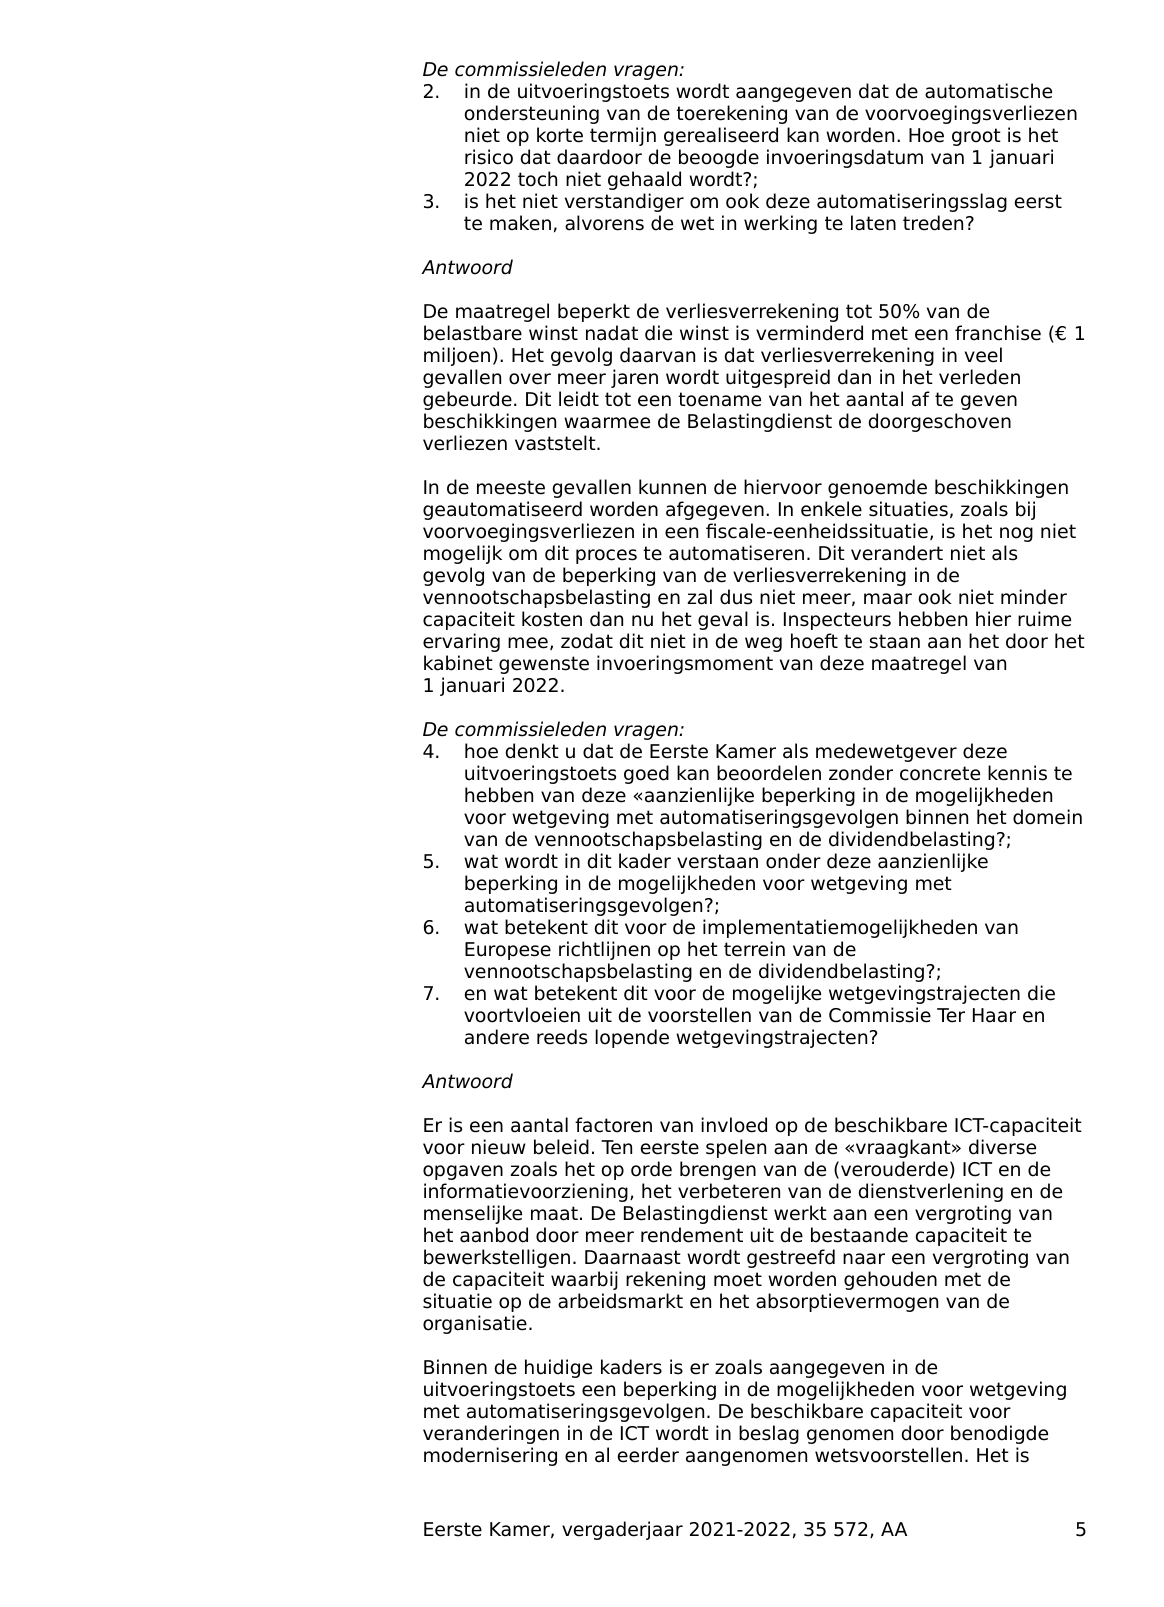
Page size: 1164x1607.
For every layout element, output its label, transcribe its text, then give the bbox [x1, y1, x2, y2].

text 5. wat wordt in dit kader verstaan onder deze aanzienlijke beperking in de mogelijkheden voor wetgeving met automatiseringsgevolgen?; [422, 851, 1087, 917]
text 4. hoe denkt u dat de Eerste Kamer als medewetgever deze uitvoeringstoets goed kan beoordelen zonder concrete kennis te hebben van deze «aanzienlijke beperking in de mogelijkheden voor wetgeving met automatiseringsgevolgen binnen het domein van de vennootschapsbelasting en de dividendbelasting?; [422, 741, 1087, 851]
subtitle Antwoord [422, 257, 1087, 279]
text 7. en wat betekent dit voor de mogelijke wetgevingstrajecten die voortvloeien uit de voorstellen van de Commissie Ter Haar en andere reeds lopende wetgevingstrajecten? [422, 983, 1087, 1049]
subtitle De commissieleden vragen: [422, 59, 1087, 81]
subtitle Antwoord [422, 1071, 1087, 1093]
text 6. wat betekent dit voor de implementatiemogelijkheden van Europese richtlijnen op het terrein van de vennootschapsbelasting en de dividendbelasting?; [422, 917, 1087, 983]
text De maatregel beperkt de verliesverrekening tot 50% van de belastbare winst nadat die winst is verminderd met een franchise (€ 1 miljoen). Het gevolg daarvan is dat verliesverrekening in veel gevallen over meer jaren wordt uitgespreid dan in het verleden gebeurde. Dit leidt tot een toename van het aantal af te geven beschikkingen waarmee de Belastingdienst de doorgeschoven verliezen vaststelt. [422, 301, 1087, 455]
text Er is een aantal factoren van invloed op de beschikbare ICT-capaciteit voor nieuw beleid. Ten eerste spelen aan de «vraagkant» diverse opgaven zoals het op orde brengen van de (verouderde) ICT en de informatievoorziening, het verbeteren van de dienstverlening en de menselijke maat. De Belastingdienst werkt aan een vergroting van het aanbod door meer rendement uit de bestaande capaciteit te bewerkstelligen. Daarnaast wordt gestreefd naar een vergroting van de capaciteit waarbij rekening moet worden gehouden met de situatie op de arbeidsmarkt en het absorptievermogen van de organisatie. [422, 1115, 1087, 1335]
subtitle De commissieleden vragen: [422, 719, 1087, 741]
text 3. is het niet verstandiger om ook deze automatiseringsslag eerst te maken, alvorens de wet in werking te laten treden? [422, 191, 1087, 235]
text Binnen de huidige kaders is er zoals aangegeven in de uitvoeringstoets een beperking in de mogelijkheden voor wetgeving met automatiseringsgevolgen. De beschikbare capaciteit voor veranderingen in de ICT wordt in beslag genomen door benodigde modernisering en al eerder aangenomen wetsvoorstellen. Het is [422, 1357, 1087, 1467]
text In de meeste gevallen kunnen de hiervoor genoemde beschikkingen geautomatiseerd worden afgegeven. In enkele situaties, zoals bij voorvoegingsverliezen in een fiscale-eenheidssituatie, is het nog niet mogelijk om dit proces te automatiseren. Dit verandert niet als gevolg van de beperking van de verliesverrekening in de vennootschapsbelasting en zal dus niet meer, maar ook niet minder capaciteit kosten dan nu het geval is. Inspecteurs hebben hier ruime ervaring mee, zodat dit niet in de weg hoeft te staan aan het door het kabinet gewenste invoeringsmoment van deze maatregel van 1 januari 2022. [422, 477, 1087, 697]
text 2. in de uitvoeringstoets wordt aangegeven dat de automatische ondersteuning van de toerekening van de voorvoegingsverliezen niet op korte termijn gerealiseerd kan worden. Hoe groot is het risico dat daardoor de beoogde invoeringsdatum van 1 januari 2022 toch niet gehaald wordt?; [422, 81, 1087, 191]
